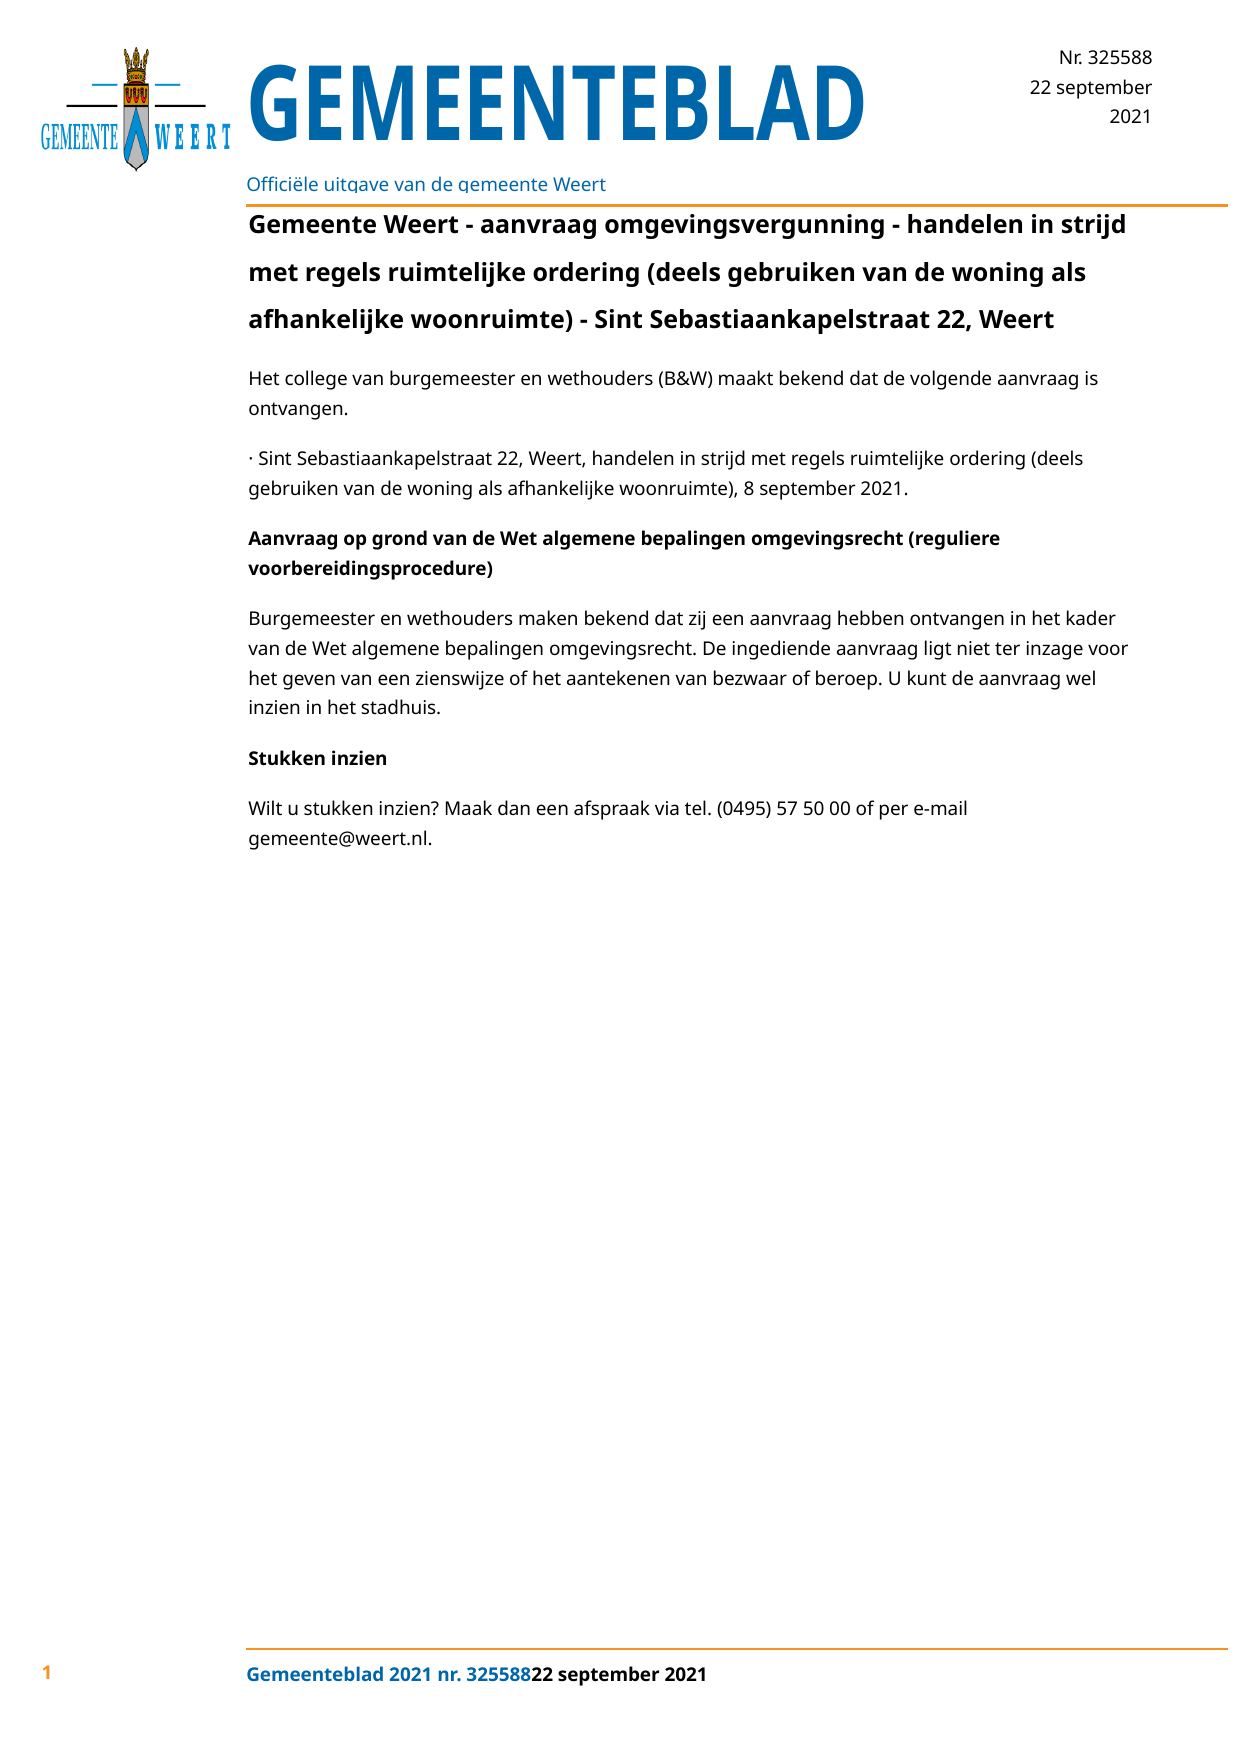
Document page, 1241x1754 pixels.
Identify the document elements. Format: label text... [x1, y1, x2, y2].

text Stukken inzien [248, 745, 1152, 770]
text Burgemeester en wethouders maken bekend dat zij een aanvraag hebben ontvangen in het kader van de Wet algemene bepalingen omgevingsrecht. De ingediende aanvraag ligt niet ter inzage voor het geven van een zienswijze of het aantekenen van bezwaar of beroep. U kunt de aanvraag wel inzien in het stadhuis. [248, 606, 1152, 720]
text Aanvraag op grond van de Wet algemene bepalingen omgevingsrecht (reguliere voorbereidingsprocedure) [248, 526, 1152, 581]
text Gemeente Weert - aanvraag omgevingsvergunning - handelen in strijd met regels ruimtelijke ordering (deels gebruiken van de woning als afhankelijke woonruimte) - Sint Sebastiaankapelstraat 22, Weert [248, 207, 1152, 336]
text · Sint Sebastiaankapelstraat 22, Weert, handelen in strijd met regels ruimtelijke ordering (deels gebruiken van de woning als afhankelijke woonruimte), 8 september 2021. [248, 446, 1152, 501]
text Het college van burgemeester en wethouders (B&W) maakt bekend dat de volgende aanvraag is ontvangen. [248, 366, 1152, 421]
picture [41, 47, 231, 172]
text Wilt u stukken inzien? Maak dan een afspraak via tel. (0495) 57 50 00 of per e-mail gemeente@weert.nl. [248, 795, 1152, 850]
